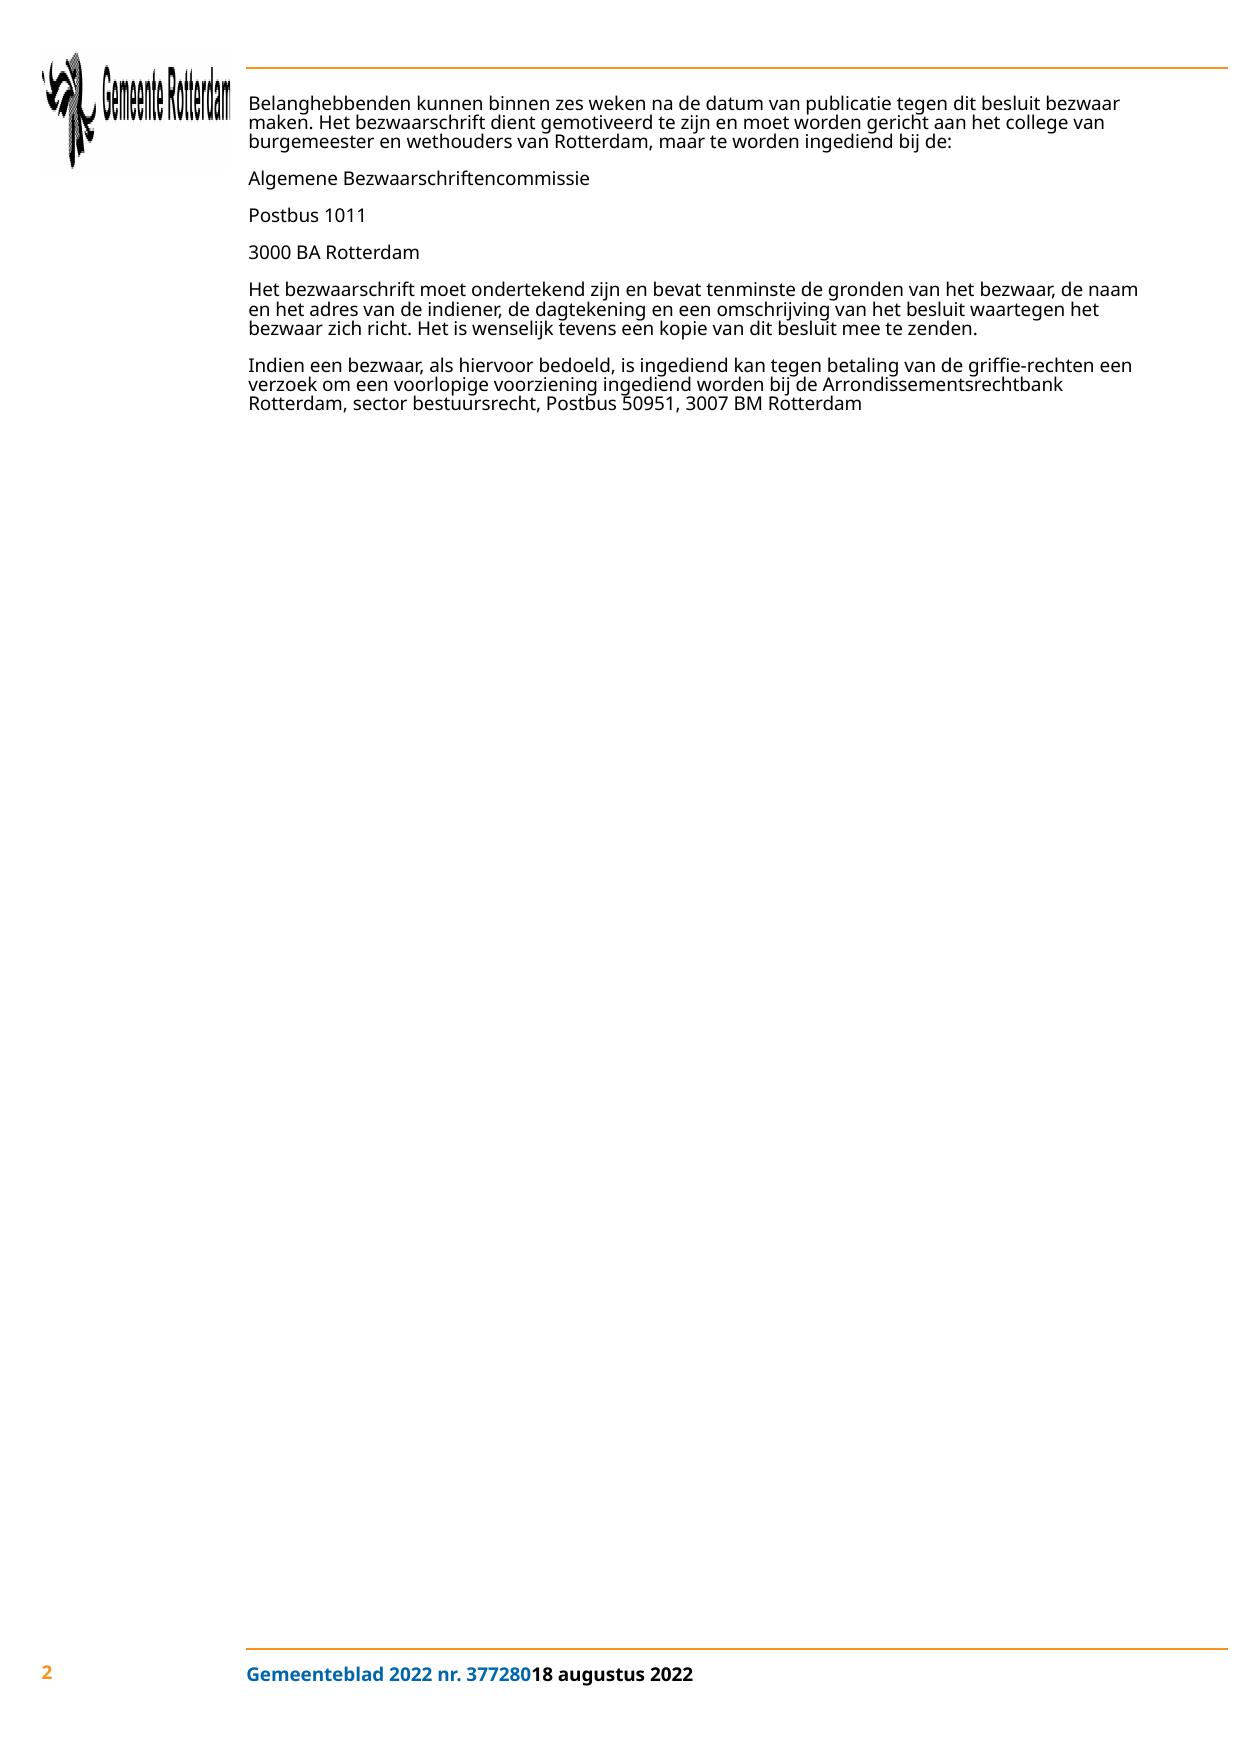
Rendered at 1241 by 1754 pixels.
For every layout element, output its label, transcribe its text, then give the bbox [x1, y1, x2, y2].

text 3000 BA Rotterdam [248, 244, 1152, 264]
text Het bezwaarschrift moet ondertekend zijn en bevat tenminste de gronden van het bezwaar, de naam en het adres van de indiener, de dagtekening en een omschrijving van het besluit waartegen het bezwaar zich richt. Het is wenselijk tevens een kopie van dit besluit mee te zenden. [248, 281, 1152, 339]
text Algemene Bezwaarschriftencommissie [248, 170, 1152, 190]
picture [41, 47, 231, 172]
text Indien een bezwaar, als hiervoor bedoeld, is ingediend kan tegen betaling van de griffie-rechten een verzoek om een voorlopige voorziening ingediend worden bij de Arrondissementsrechtbank Rotterdam, sector bestuursrecht, Postbus 50951, 3007 BM Rotterdam [248, 357, 1152, 415]
text Postbus 1011 [248, 207, 1152, 227]
text Belanghebbenden kunnen binnen zes weken na de datum van publicatie tegen dit besluit bezwaar maken. Het bezwaarschrift dient gemotiveerd te zijn en moet worden gericht aan het college van burgemeester en wethouders van Rotterdam, maar te worden ingediend bij de: [248, 95, 1152, 153]
